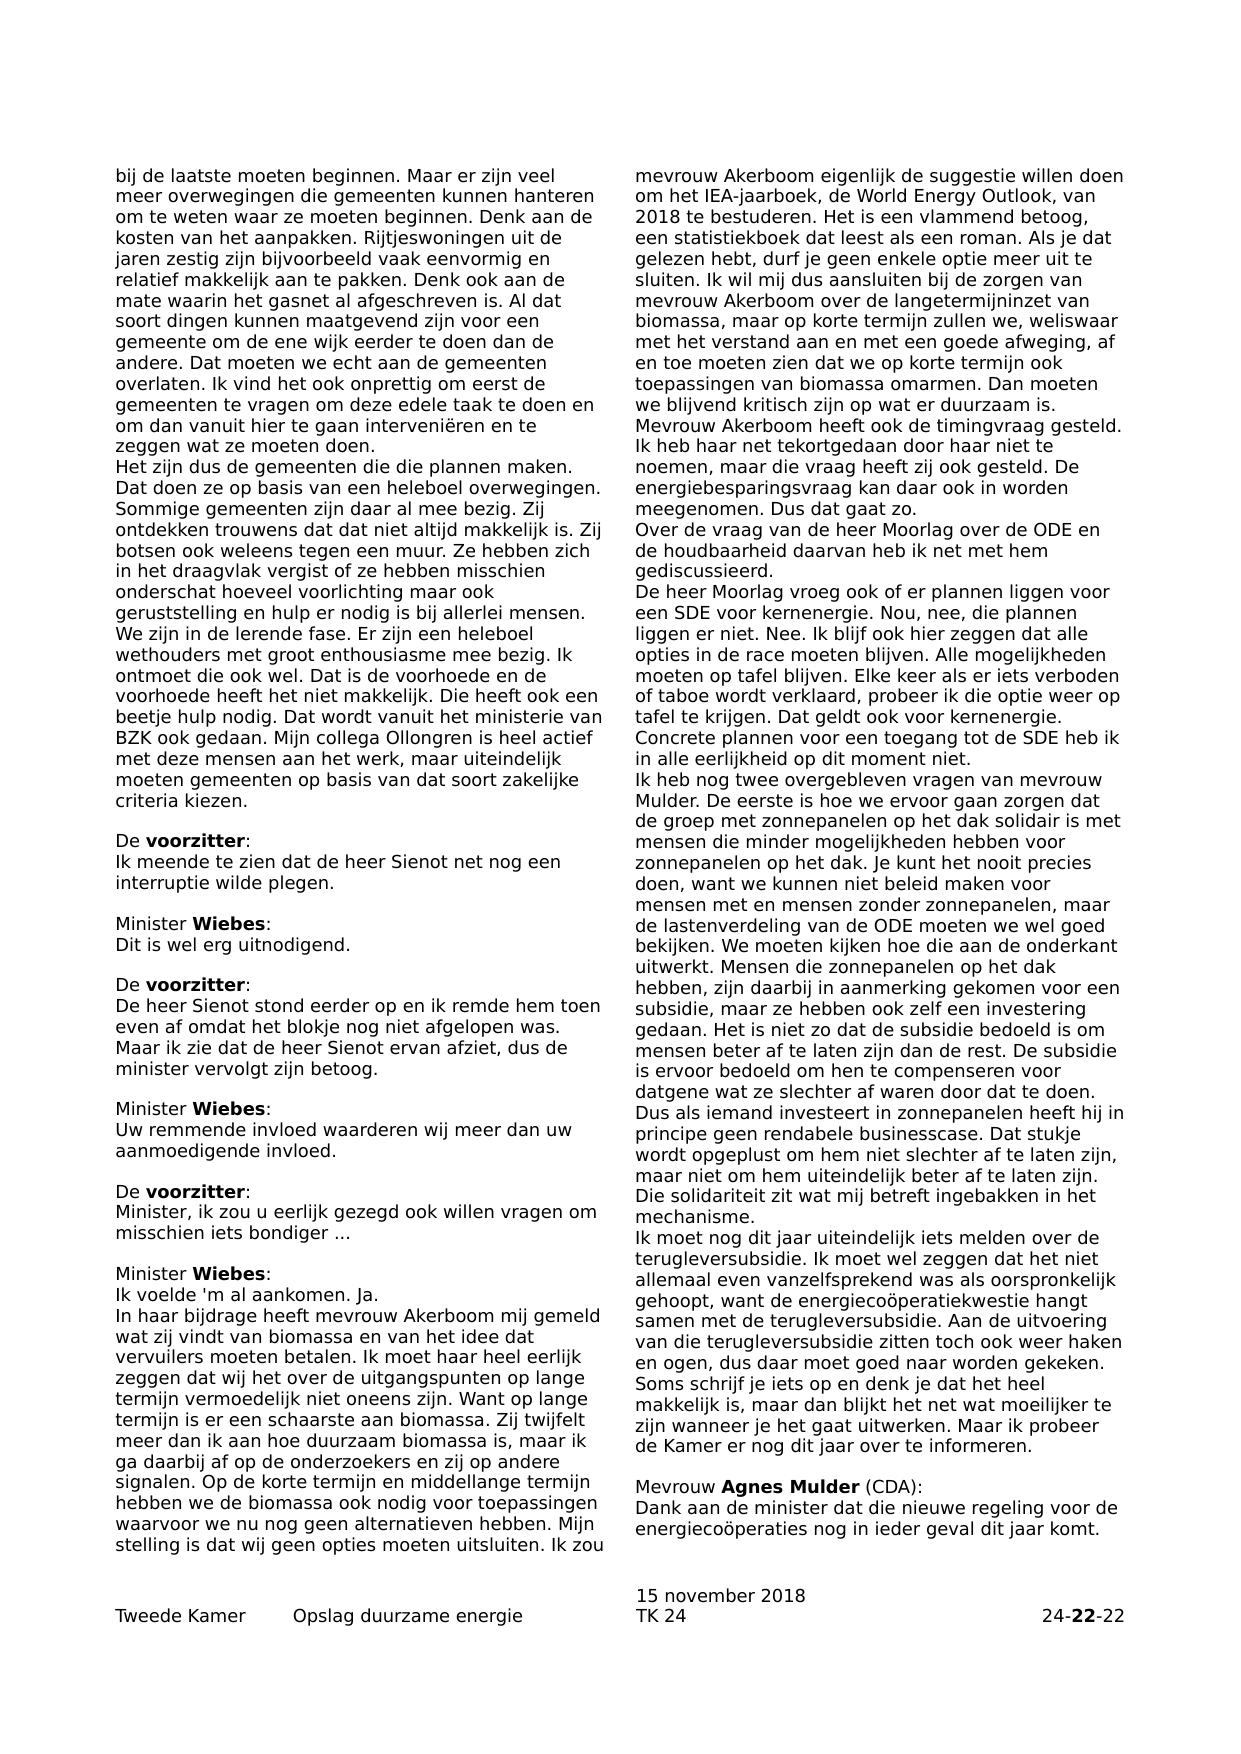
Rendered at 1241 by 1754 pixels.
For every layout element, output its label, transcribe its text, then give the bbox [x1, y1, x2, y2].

text De heer Sienot stond eerder op en ik remde hem toen even af omdat het blokje nog niet afgelopen was. Maar ik zie dat de heer Sienot ervan afziet, dus de minister vervolgt zijn betoog. [115, 996, 605, 1079]
text Dit is wel erg uitnodigend. [115, 934, 605, 955]
text Dank aan de minister dat die nieuwe regeling voor de energiecoöperaties nog in ieder geval dit jaar komt. [635, 1498, 1125, 1539]
text Minister, ik zou u eerlijk gezegd ook willen vragen om misschien iets bondiger ... [115, 1202, 605, 1244]
text Ik heb nog twee overgebleven vragen van mevrouw Mulder. De eerste is hoe we ervoor gaan zorgen dat de groep met zonnepanelen op het dak solidair is met mensen die minder mogelijkheden hebben voor zonnepanelen op het dak. Je kunt het nooit precies doen, want we kunnen niet beleid maken voor mensen met en mensen zonder zonnepanelen, maar de lastenverdeling van de ODE moeten we wel goed bekijken. We moeten kijken hoe die aan de onderkant uitwerkt. Mensen die zonnepanelen op het dak hebben, zijn daarbij in aanmerking gekomen voor een subsidie, maar ze hebben ook zelf een investering gedaan. Het is niet zo dat de subsidie bedoeld is om mensen beter af te laten zijn dan de rest. De subsidie is ervoor bedoeld om hen te compenseren voor datgene wat ze slechter af waren door dat te doen. Dus als iemand investeert in zonnepanelen heeft hij in principe geen rendabele businesscase. Dat stukje wordt opgeplust om hem niet slechter af te laten zijn, maar niet om hem uiteindelijk beter af te laten zijn. Die solidariteit zit wat mij betreft ingebakken in het mechanisme. [635, 769, 1125, 1228]
text De voorzitter: [115, 1182, 605, 1202]
text Mevrouw Agnes Mulder (CDA): [635, 1477, 1125, 1498]
text bij de laatste moeten beginnen. Maar er zijn veel meer overwegingen die gemeenten kunnen hanteren om te weten waar ze moeten beginnen. Denk aan de kosten van het aanpakken. Rijtjeswoningen uit de jaren zestig zijn bijvoorbeeld vaak eenvormig en relatief makkelijk aan te pakken. Denk ook aan de mate waarin het gasnet al afgeschreven is. Al dat soort dingen kunnen maatgevend zijn voor een gemeente om de ene wijk eerder te doen dan de andere. Dat moeten we echt aan de gemeenten overlaten. Ik vind het ook onprettig om eerst de gemeenten te vragen om deze edele taak te doen en om dan vanuit hier te gaan interveniëren en te zeggen wat ze moeten doen. [115, 165, 605, 457]
text De voorzitter: [115, 831, 605, 852]
text mevrouw Akerboom eigenlijk de suggestie willen doen om het IEA-jaarboek, de World Energy Outlook, van 2018 te bestuderen. Het is een vlammend betoog, een statistiekboek dat leest als een roman. Als je dat gelezen hebt, durf je geen enkele optie meer uit te sluiten. Ik wil mij dus aansluiten bij de zorgen van mevrouw Akerboom over de langetermijninzet van biomassa, maar op korte termijn zullen we, weliswaar met het verstand aan en met een goede afweging, af en toe moeten zien dat we op korte termijn ook toepassingen van biomassa omarmen. Dan moeten we blijvend kritisch zijn op wat er duurzaam is. [635, 165, 1125, 415]
text Uw remmende invloed waarderen wij meer dan uw aanmoedigende invloed. [115, 1120, 605, 1162]
text Ik meende te zien dat de heer Sienot net nog een interruptie wilde plegen. [115, 852, 605, 893]
text De voorzitter: [115, 975, 605, 996]
text Minister Wiebes: [115, 913, 605, 934]
text Over de vraag van de heer Moorlag over de ODE en de houdbaarheid daarvan heb ik net met hem gediscussieerd. [635, 519, 1125, 582]
text Mevrouw Akerboom heeft ook de timingvraag gesteld. Ik heb haar net tekortgedaan door haar niet te noemen, maar die vraag heeft zij ook gesteld. De energiebesparingsvraag kan daar ook in worden meegenomen. Dus dat gaat zo. [635, 415, 1125, 519]
text Het zijn dus de gemeenten die die plannen maken. Dat doen ze op basis van een heleboel overwegingen. Sommige gemeenten zijn daar al mee bezig. Zij ontdekken trouwens dat dat niet altijd makkelijk is. Zij botsen ook weleens tegen een muur. Ze hebben zich in het draagvlak vergist of ze hebben misschien onderschat hoeveel voorlichting maar ook geruststelling en hulp er nodig is bij allerlei mensen. We zijn in de lerende fase. Er zijn een heleboel wethouders met groot enthousiasme mee bezig. Ik ontmoet die ook wel. Dat is de voorhoede en de voorhoede heeft het niet makkelijk. Die heeft ook een beetje hulp nodig. Dat wordt vanuit het ministerie van BZK ook gedaan. Mijn collega Ollongren is heel actief met deze mensen aan het werk, maar uiteindelijk moeten gemeenten op basis van dat soort zakelijke criteria kiezen. [115, 457, 605, 811]
text In haar bijdrage heeft mevrouw Akerboom mij gemeld wat zij vindt van biomassa en van het idee dat vervuilers moeten betalen. Ik moet haar heel eerlijk zeggen dat wij het over de uitgangspunten op lange termijn vermoedelijk niet oneens zijn. Want op lange termijn is er een schaarste aan biomassa. Zij twijfelt meer dan ik aan hoe duurzaam biomassa is, maar ik ga daarbij af op de onderzoekers en zij op andere signalen. Op de korte termijn en middellange termijn hebben we de biomassa ook nodig voor toepassingen waarvoor we nu nog geen alternatieven hebben. Mijn stelling is dat wij geen opties moeten uitsluiten. Ik zou [115, 1306, 605, 1556]
text Ik moet nog dit jaar uiteindelijk iets melden over de terugleversubsidie. Ik moet wel zeggen dat het niet allemaal even vanzelfsprekend was als oorspronkelijk gehoopt, want de energiecoöperatiekwestie hangt samen met de terugleversubsidie. Aan de uitvoering van die terugleversubsidie zitten toch ook weer haken en ogen, dus daar moet goed naar worden gekeken. Soms schrijf je iets op en denk je dat het heel makkelijk is, maar dan blijkt het net wat moeilijker te zijn wanneer je het gaat uitwerken. Maar ik probeer de Kamer er nog dit jaar over te informeren. [635, 1228, 1125, 1457]
text Minister Wiebes: [115, 1099, 605, 1120]
text Ik voelde 'm al aankomen. Ja. [115, 1285, 605, 1306]
text Minister Wiebes: [115, 1264, 605, 1285]
text De heer Moorlag vroeg ook of er plannen liggen voor een SDE voor kernenergie. Nou, nee, die plannen liggen er niet. Nee. Ik blijf ook hier zeggen dat alle opties in de race moeten blijven. Alle mogelijkheden moeten op tafel blijven. Elke keer als er iets verboden of taboe wordt verklaard, probeer ik die optie weer op tafel te krijgen. Dat geldt ook voor kernenergie. Concrete plannen voor een toegang tot de SDE heb ik in alle eerlijkheid op dit moment niet. [635, 582, 1125, 769]
